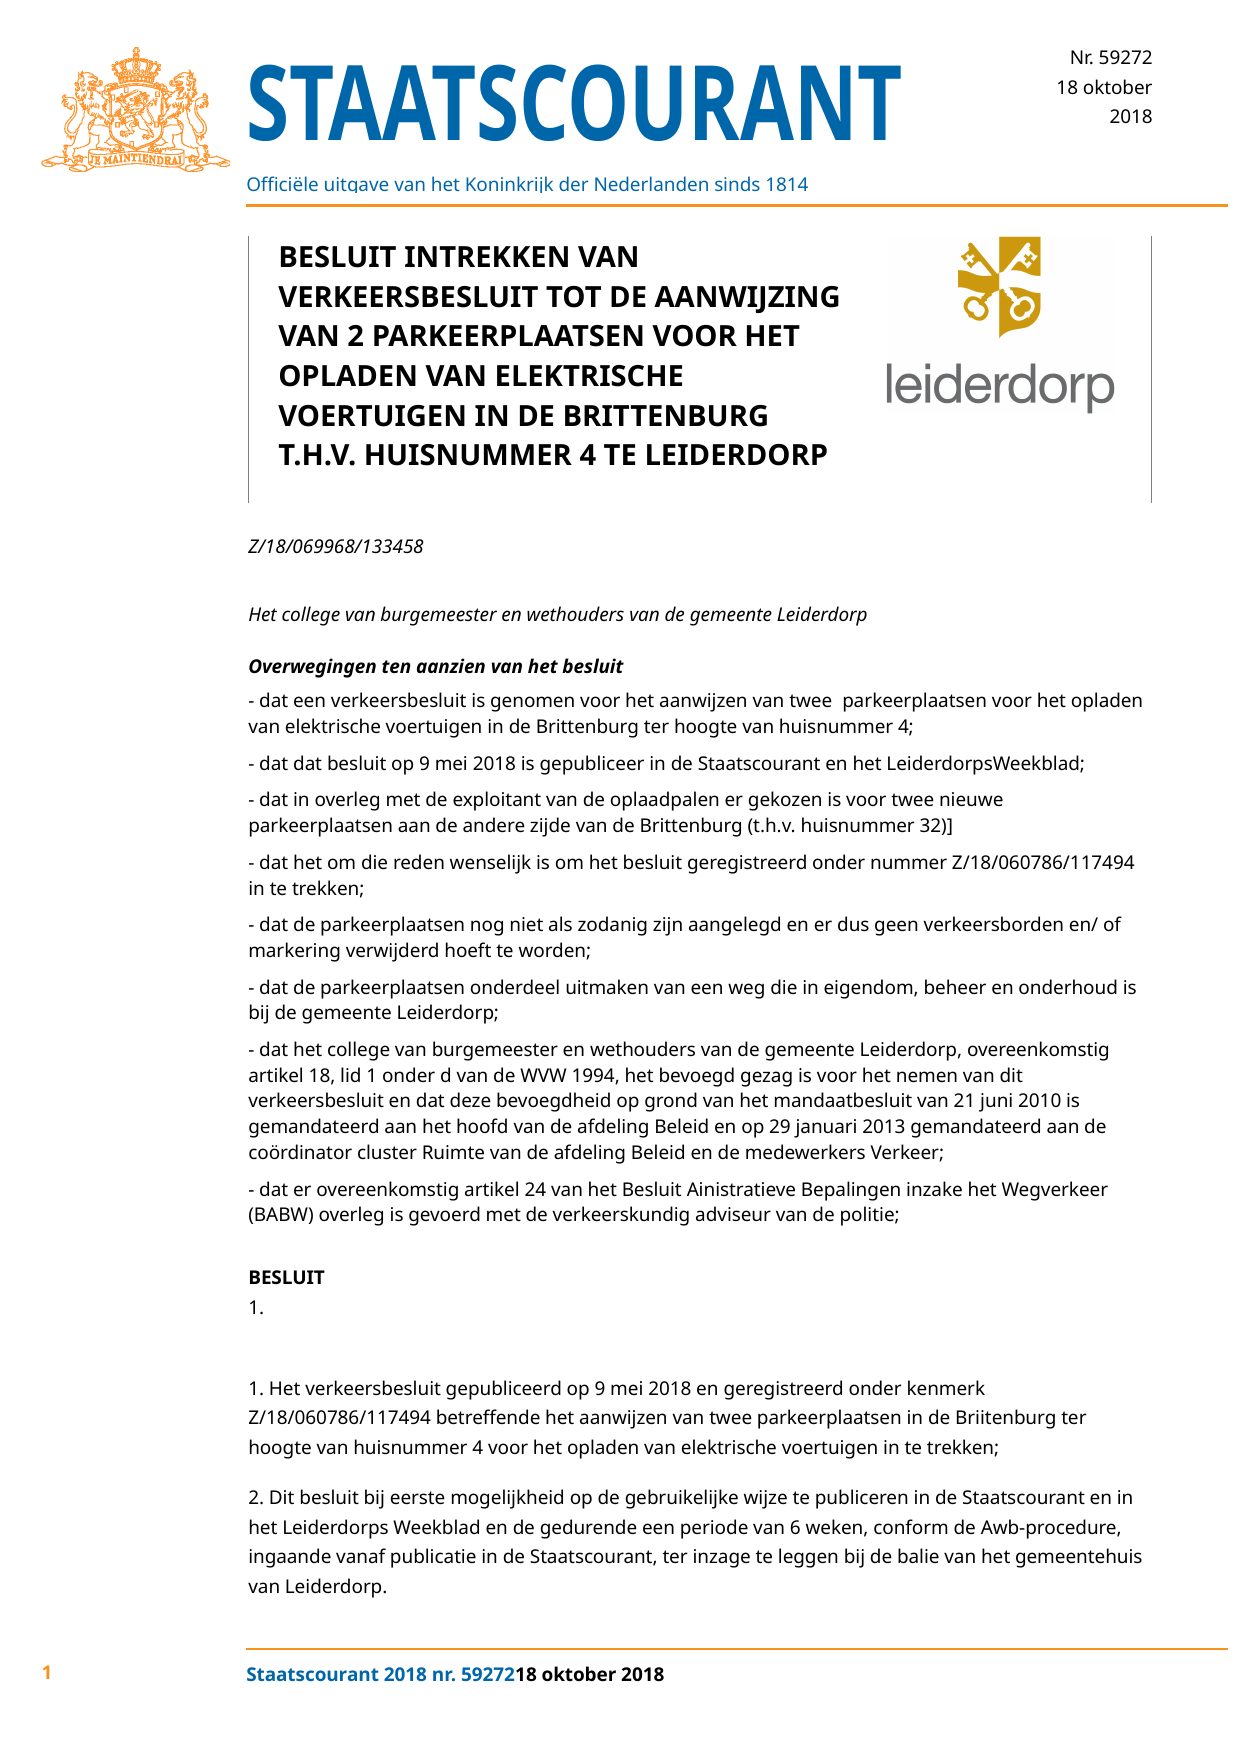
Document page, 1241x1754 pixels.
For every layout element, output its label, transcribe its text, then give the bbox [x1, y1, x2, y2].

text - dat een verkeersbesluit is genomen voor het aanwijzen van twee parkeerplaatsen voor het opladen van elektrische voertuigen in de Brittenburg ter hoogte van huisnummer 4; [248, 688, 1152, 739]
text BESLUIT [248, 1264, 1152, 1290]
table_header [850, 236, 886, 413]
text - dat de parkeerplaatsen nog niet als zodanig zijn aangelegd en er dus geen verkeersborden en/ of markering verwijderd hoeft te worden; [248, 911, 1152, 963]
text - dat dat besluit op 9 mei 2018 is gepubliceer in de Staatscourant en het LeiderdorpsWeekblad; [248, 750, 1152, 776]
text - dat de parkeerplaatsen onderdeel uitmaken van een weg die in eigendom, beheer en onderhoud is bij de gemeente Leiderdorp; [248, 974, 1152, 1025]
text 1. [248, 1294, 1152, 1319]
table_header [1115, 236, 1151, 413]
picture [41, 47, 231, 172]
text - dat het college van burgemeester en wethouders van de gemeente Leiderdorp, overeenkomstig artikel 18, lid 1 onder d van de WVW 1994, het bevoegd gezag is voor het nemen van dit verkeersbesluit en dat deze bevoegdheid op grond van het mandaatbesluit van 21 juni 2010 is gemandateerd aan het hoofd van de afdeling Beleid en op 29 januari 2013 gemandateerd aan de coördinator cluster Ruimte van de afdeling Beleid en de medewerkers Verkeer; [248, 1036, 1152, 1165]
text 1. Het verkeersbesluit gepubliceerd op 9 mei 2018 en geregistreerd onder kenmerk Z/18/060786/117494 betreffende het aanwijzen van twee parkeerplaatsen in de Briitenburg ter hoogte van huisnummer 4 voor het opladen van elektrische voertuigen in te trekken; [248, 1375, 1152, 1460]
text - dat in overleg met de exploitant van de oplaadpalen er gekozen is voor twee nieuwe parkeerplaatsen aan de andere zijde van de Brittenburg (t.h.v. huisnummer 32)] [248, 787, 1152, 838]
text 2. Dit besluit bij eerste mogelijkheid op de gebruikelijke wijze te publiceren in de Staatscourant en in het Leiderdorps Weekblad en de gedurende een periode van 6 weken, conform de Awb-procedure, ingaande vanaf publicatie in de Staatscourant, ter inzage te leggen bij de balie van het gemeentehuis van Leiderdorp. [248, 1484, 1152, 1599]
picture [886, 236, 1115, 414]
text - dat het om die reden wenselijk is om het besluit geregistreerd onder nummer Z/18/060786/117494 in te trekken; [248, 849, 1152, 901]
text - dat er overeenkomstig artikel 24 van het Besluit Ainistratieve Bepalingen inzake het Wegverkeer (BABW) overleg is gevoerd met de verkeerskundig adviseur van de politie; [248, 1176, 1152, 1227]
table_header BESLUIT INTREKKEN VAN VERKEERSBESLUIT TOT DE AANWIJZING VAN 2 PARKEERPLAATSEN VOOR HET OPLADEN VAN ELEKTRISCHE VOERTUIGEN IN DE BRITTENBURG T.H.V. HUISNUMMER 4 TE LEIDERDORP [249, 236, 850, 503]
text Overwegingen ten aanzien van het besluit [248, 653, 1152, 679]
text Het college van burgemeester en wethouders van de gemeente Leiderdorp [248, 601, 1152, 626]
table_header [850, 414, 1151, 503]
text Z/18/069968/133458 [248, 533, 1152, 559]
